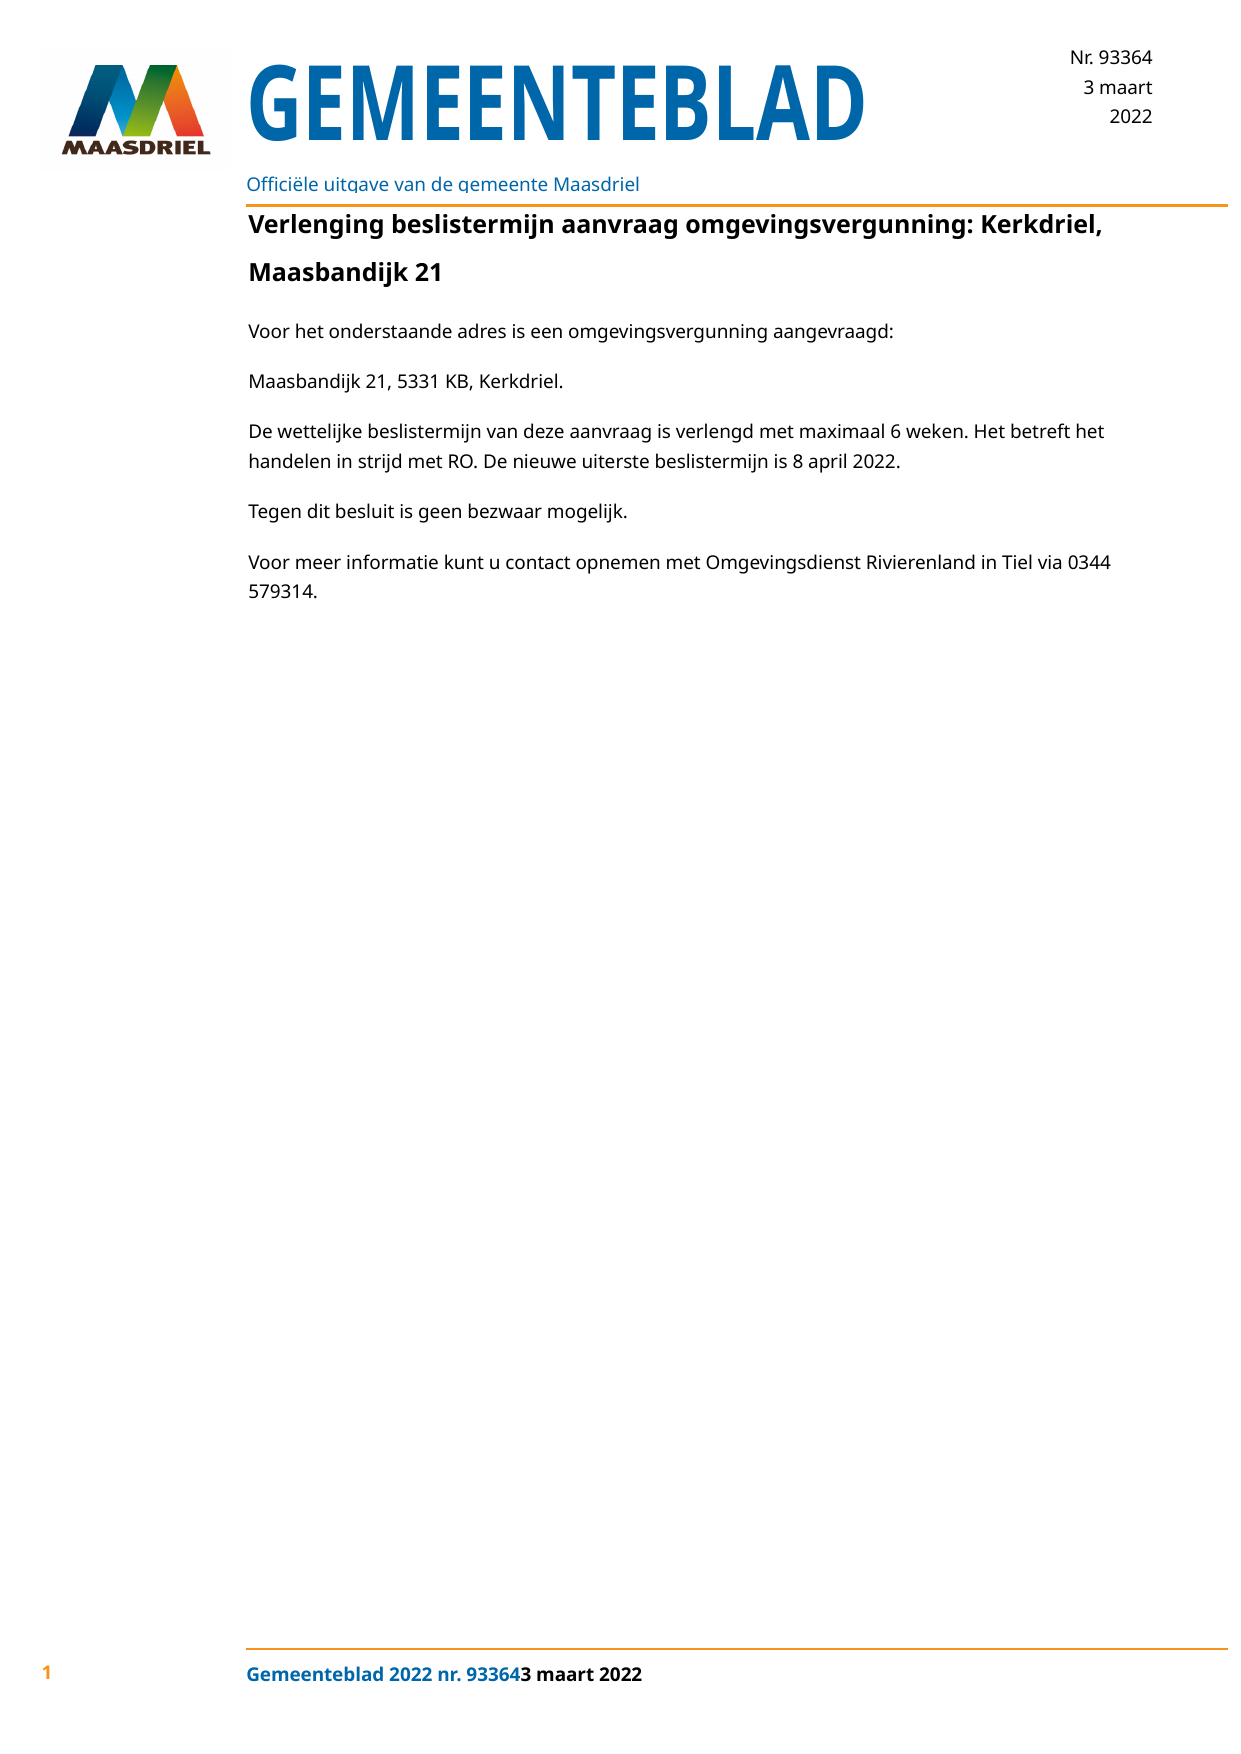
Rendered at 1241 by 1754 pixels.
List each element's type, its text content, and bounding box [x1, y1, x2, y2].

picture [41, 47, 231, 172]
text Voor meer informatie kunt u contact opnemen met Omgevingsdienst Rivierenland in Tiel via 0344 579314. [248, 549, 1152, 604]
text De wettelijke beslistermijn van deze aanvraag is verlengd met maximaal 6 weken. Het betreft het handelen in strijd met RO. De nieuwe uiterste beslistermijn is 8 april 2022. [248, 419, 1152, 474]
text Maasbandijk 21, 5331 KB, Kerkdriel. [248, 368, 1152, 394]
text Tegen dit besluit is geen bezwaar mogelijk. [248, 499, 1152, 524]
text Verlenging beslistermijn aanvraag omgevingsvergunning: Kerkdriel, Maasbandijk 21 [248, 207, 1152, 288]
text Voor het onderstaande adres is een omgevingsvergunning aangevraagd: [248, 318, 1152, 344]
